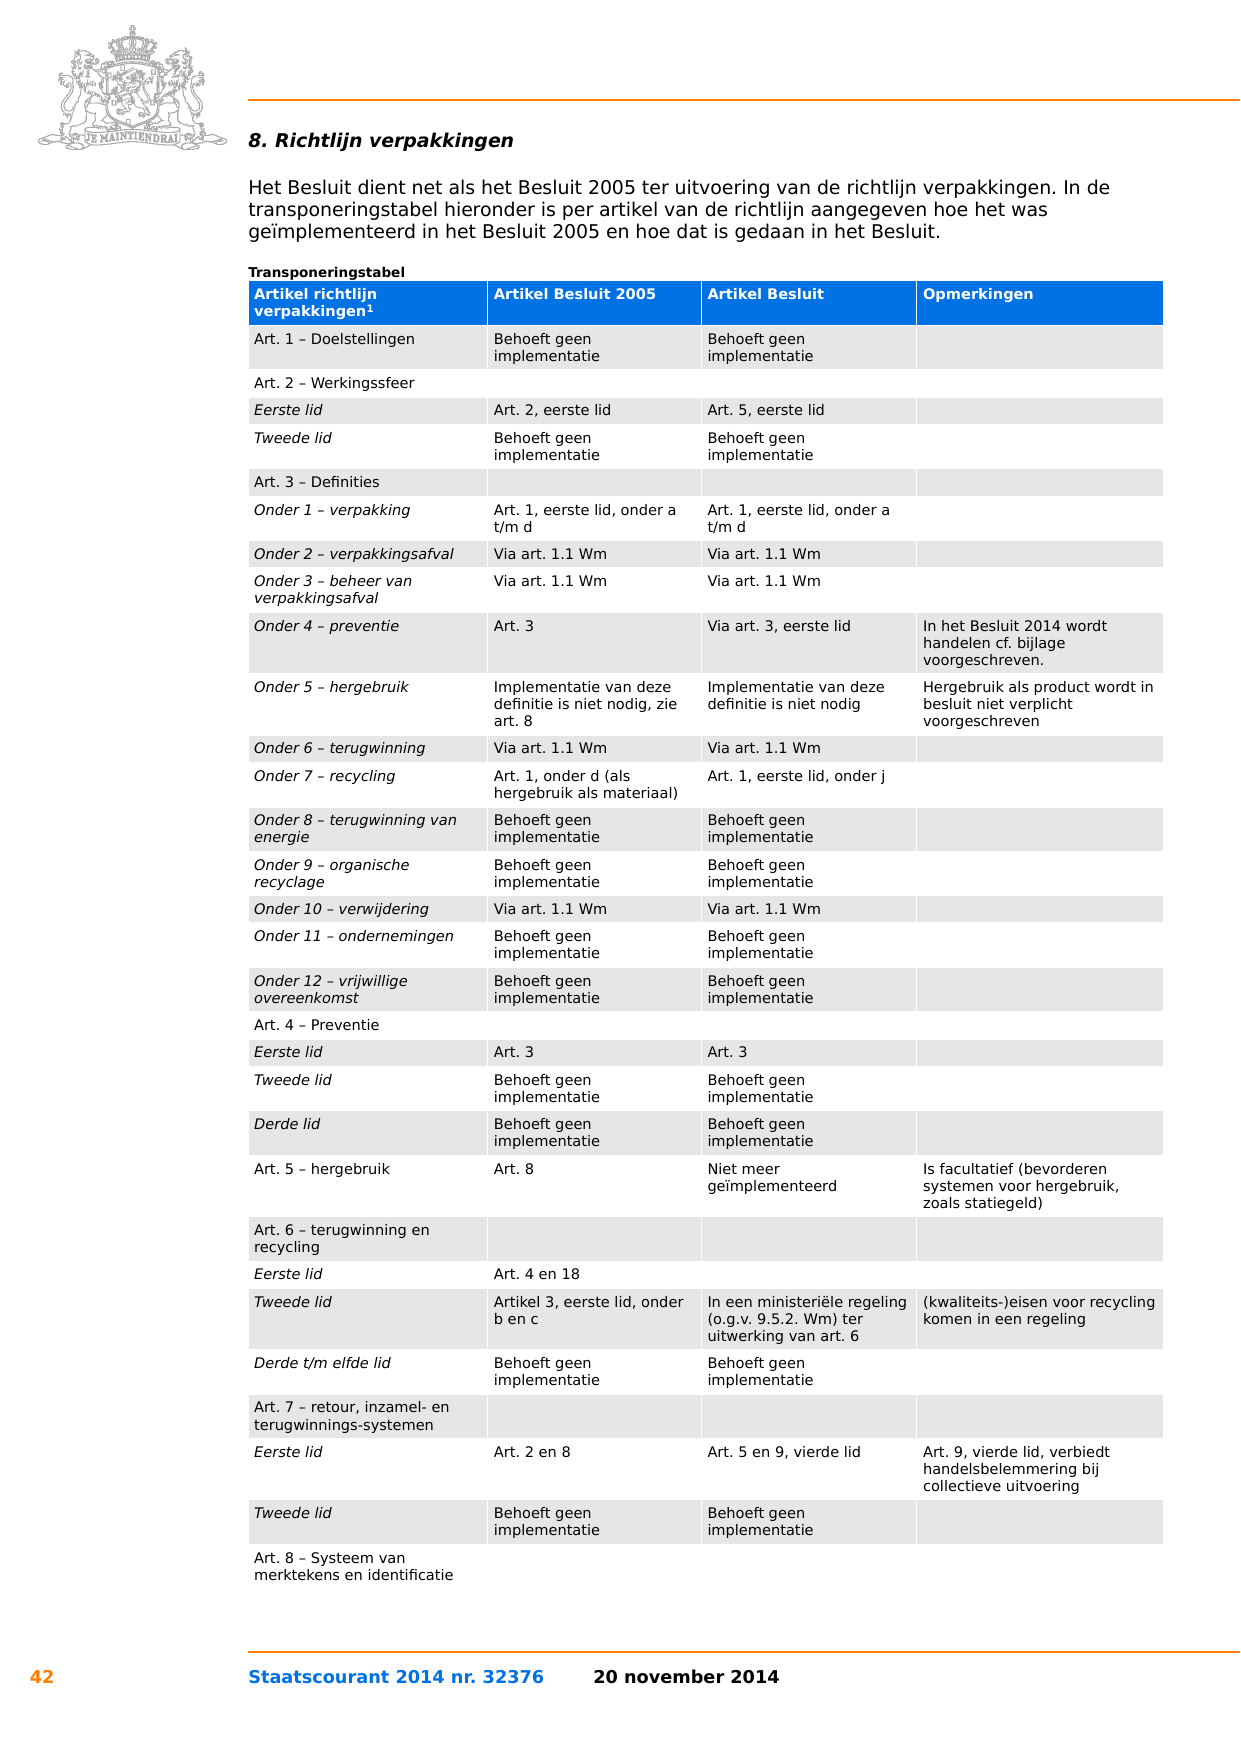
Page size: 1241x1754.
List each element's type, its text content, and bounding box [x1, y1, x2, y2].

table_cell Via art. 1.1 Wm [488, 541, 701, 567]
table_cell [917, 1500, 1163, 1544]
table_cell Art. 3 [488, 1040, 701, 1066]
table_cell Tweede lid [249, 1500, 487, 1544]
table_cell [702, 1545, 916, 1588]
table_cell [702, 1217, 916, 1261]
table_cell In een ministeriële regeling (o.g.v. 9.5.2. Wm) ter uitwerking van art. 6 [702, 1289, 916, 1349]
table_cell Onder 9 – organische recyclage [249, 852, 487, 895]
table_cell Art. 2, eerste lid [488, 398, 701, 424]
picture [38, 25, 227, 150]
table_cell Art. 2 – Werkingssfeer [249, 370, 487, 397]
table_cell Derde lid [249, 1111, 487, 1155]
table_cell [917, 808, 1163, 851]
table_cell Artikel Besluit [702, 281, 916, 325]
table_cell Via art. 1.1 Wm [702, 736, 916, 762]
table_header Transponeringstabel [248, 265, 1163, 280]
table_cell Eerste lid [249, 398, 487, 424]
table_cell Artikel Besluit 2005 [488, 281, 701, 325]
table_cell Behoeft geen implementatie [488, 1500, 701, 1544]
table_cell Via art. 1.1 Wm [702, 541, 916, 567]
table_cell Onder 10 – verwijdering [249, 896, 487, 922]
table_cell Via art. 1.1 Wm [702, 896, 916, 922]
table_cell Hergebruik als product wordt in besluit niet verplicht voorgeschreven [917, 674, 1163, 734]
table_cell Onder 5 – hergebruik [249, 674, 487, 734]
table_cell Via art. 1.1 Wm [488, 569, 701, 612]
table_cell [702, 1012, 916, 1039]
table_cell [917, 763, 1163, 806]
table_cell Art. 7 – retour, inzamel- en terugwinnings-systemen [249, 1395, 487, 1438]
table_cell Behoeft geen implementatie [488, 808, 701, 851]
table_cell Behoeft geen implementatie [488, 968, 701, 1011]
table_cell Tweede lid [249, 1067, 487, 1110]
table_cell Tweede lid [249, 1289, 487, 1349]
table_cell Onder 8 – terugwinning van energie [249, 808, 487, 851]
table_cell Onder 2 – verpakkingsafval [249, 541, 487, 567]
table_cell Onder 7 – recycling [249, 763, 487, 806]
table_cell Onder 6 – terugwinning [249, 736, 487, 762]
table_cell Art. 1, eerste lid, onder j [702, 763, 916, 806]
table_cell Behoeft geen implementatie [702, 1350, 916, 1394]
table_cell [917, 1111, 1163, 1155]
table_cell [917, 469, 1163, 496]
table_cell [917, 1012, 1163, 1039]
table_cell In het Besluit 2014 wordt handelen cf. bijlage voorgeschreven. [917, 613, 1163, 673]
table_cell Is facultatief (bevorderen systemen voor hergebruik, zoals statiegeld) [917, 1156, 1163, 1216]
table_cell Art. 1, eerste lid, onder a t/m d [488, 497, 701, 540]
table_cell [702, 1262, 916, 1288]
table_cell [917, 968, 1163, 1011]
table_cell Behoeft geen implementatie [488, 852, 701, 895]
table_cell [702, 370, 916, 397]
table_cell Onder 4 – preventie [249, 613, 487, 673]
table_cell Behoeft geen implementatie [702, 1500, 916, 1544]
table_cell Eerste lid [249, 1040, 487, 1066]
table_cell [488, 370, 701, 397]
table_cell Behoeft geen implementatie [702, 326, 916, 369]
table_cell Behoeft geen implementatie [702, 1111, 916, 1155]
table_cell [917, 541, 1163, 567]
table_cell [917, 326, 1163, 369]
table_cell [917, 1262, 1163, 1288]
table_cell [917, 1350, 1163, 1394]
table_cell Art. 5 – hergebruik [249, 1156, 487, 1216]
table_cell Behoeft geen implementatie [702, 1067, 916, 1110]
table_cell Derde t/m elfde lid [249, 1350, 487, 1394]
table_cell Via art. 3, eerste lid [702, 613, 916, 673]
table_cell [488, 1545, 701, 1588]
table_cell Via art. 1.1 Wm [488, 896, 701, 922]
table_cell [488, 469, 701, 496]
table_cell Behoeft geen implementatie [488, 1067, 701, 1110]
table_cell Implementatie van deze definitie is niet nodig, zie art. 8 [488, 674, 701, 734]
table_cell [917, 497, 1163, 540]
table_cell [917, 736, 1163, 762]
table_cell Art. 4 – Preventie [249, 1012, 487, 1039]
table_cell Via art. 1.1 Wm [702, 569, 916, 612]
table_cell Behoeft geen implementatie [488, 924, 701, 967]
table_cell Art. 9, vierde lid, verbiedt handelsbelemmering bij collectieve uitvoering [917, 1439, 1163, 1499]
table_cell Art. 6 – terugwinning en recycling [249, 1217, 487, 1261]
table_cell Artikel richtlijn verpakkingen1 [249, 281, 487, 325]
table_cell Art. 3 – Definities [249, 469, 487, 496]
table_cell Onder 3 – beheer van verpakkingsafval [249, 569, 487, 612]
table_cell Art. 5 en 9, vierde lid [702, 1439, 916, 1499]
table_cell Opmerkingen [917, 281, 1163, 325]
table_cell [917, 1040, 1163, 1066]
table_cell [917, 398, 1163, 424]
table_cell Behoeft geen implementatie [488, 1111, 701, 1155]
table_cell Eerste lid [249, 1439, 487, 1499]
table_cell Behoeft geen implementatie [488, 425, 701, 468]
table_cell Behoeft geen implementatie [702, 852, 916, 895]
table_cell Behoeft geen implementatie [702, 924, 916, 967]
table_cell Art. 5, eerste lid [702, 398, 916, 424]
table_cell Art. 8 – Systeem van merktekens en identificatie [249, 1545, 487, 1588]
table_cell [917, 425, 1163, 468]
table_cell [917, 1217, 1163, 1261]
table_cell [917, 852, 1163, 895]
subtitle 8. Richtlijn verpakkingen [248, 130, 1163, 152]
table_cell Onder 11 – ondernemingen [249, 924, 487, 967]
table_cell Behoeft geen implementatie [488, 1350, 701, 1394]
table_cell Behoeft geen implementatie [702, 968, 916, 1011]
table_cell [917, 1395, 1163, 1438]
table_cell Via art. 1.1 Wm [488, 736, 701, 762]
table_cell Behoeft geen implementatie [488, 326, 701, 369]
table_cell Art. 4 en 18 [488, 1262, 701, 1288]
table_cell Behoeft geen implementatie [702, 808, 916, 851]
table_cell [917, 896, 1163, 922]
table_cell [488, 1395, 701, 1438]
table_cell Art. 8 [488, 1156, 701, 1216]
table_cell [917, 1545, 1163, 1588]
table_cell [917, 924, 1163, 967]
table_cell Art. 1 – Doelstellingen [249, 326, 487, 369]
table_cell [488, 1012, 701, 1039]
table_cell Art. 1, onder d (als hergebruik als materiaal) [488, 763, 701, 806]
table_cell Art. 2 en 8 [488, 1439, 701, 1499]
table_cell [917, 370, 1163, 397]
table_cell Niet meer geïmplementeerd [702, 1156, 916, 1216]
table_cell [917, 569, 1163, 612]
table_cell Behoeft geen implementatie [702, 425, 916, 468]
table_cell Onder 1 – verpakking [249, 497, 487, 540]
table_cell Art. 1, eerste lid, onder a t/m d [702, 497, 916, 540]
table_cell Art. 3 [702, 1040, 916, 1066]
table_cell Art. 3 [488, 613, 701, 673]
table_cell Artikel 3, eerste lid, onder b en c [488, 1289, 701, 1349]
table_cell [702, 469, 916, 496]
table_cell [488, 1217, 701, 1261]
table_cell Implementatie van deze definitie is niet nodig [702, 674, 916, 734]
table_cell Onder 12 – vrijwillige overeenkomst [249, 968, 487, 1011]
table_cell (kwaliteits-)eisen voor recycling komen in een regeling [917, 1289, 1163, 1349]
text Het Besluit dient net als het Besluit 2005 ter uitvoering van de richtlijn verpakkingen. In de transponeringstabel hieronder is per artikel van de richtlijn aangegeven hoe het was geïmplementeerd in het Besluit 2005 en hoe dat is gedaan in het Besluit. [248, 177, 1163, 243]
table_cell Eerste lid [249, 1262, 487, 1288]
table_cell [702, 1395, 916, 1438]
table_cell Tweede lid [249, 425, 487, 468]
table_cell [917, 1067, 1163, 1110]
